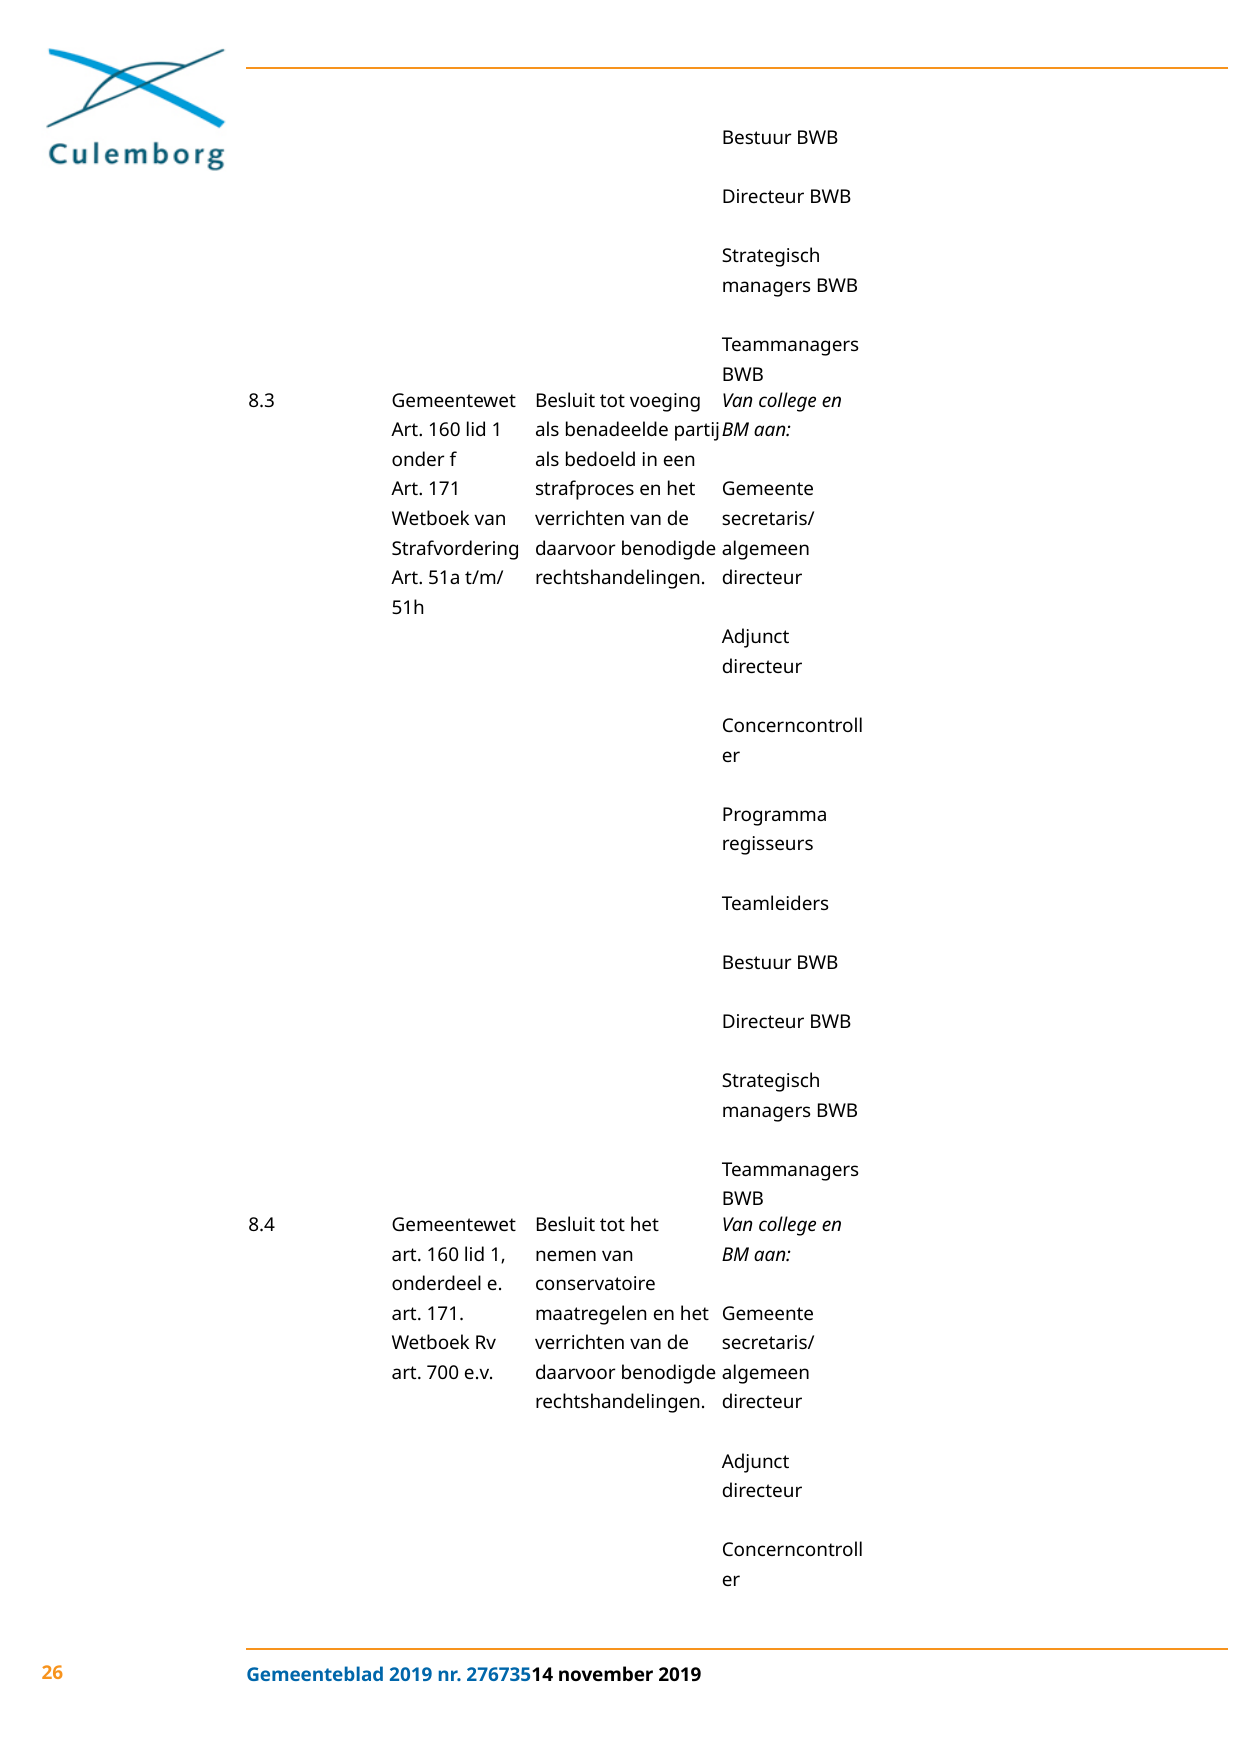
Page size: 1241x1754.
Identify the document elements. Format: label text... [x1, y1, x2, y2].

table_cell [1008, 95, 1152, 387]
table_cell Besluit tot het nemen van conservatoire maatregelen en het verrichten van de daarvoor benodigde rechtshandelingen. [535, 1211, 722, 1592]
table_cell [391, 95, 535, 387]
table_cell Bestuur BWB Directeur BWB Strategisch managers BWB Teammanagers BWB [722, 95, 865, 387]
table_cell [1008, 387, 1152, 1211]
table_cell Besluit tot voeging als benadeelde partij als bedoeld in een strafproces en het verrichten van de daarvoor benodigde rechtshandelingen. [535, 387, 722, 1211]
table_cell [865, 387, 1008, 1211]
table_cell 8.4 [248, 1211, 391, 1592]
table_cell Gemeentewet Art. 160 lid 1 onder f Art. 171 Wetboek van Strafvordering Art. 51a t/m/ 51h [391, 387, 535, 1211]
table_cell [865, 95, 1008, 387]
table_cell [865, 1211, 1008, 1592]
picture [41, 47, 231, 172]
table_cell [248, 95, 391, 387]
table_cell Van college en BM aan: Gemeente secretaris/ algemeen directeur Adjunct directeur Concerncontroller Programma regisseurs Teamleiders Bestuur BWB Directeur BWB Strategisch managers BWB Teammanagers BWB [722, 387, 865, 1211]
table_cell 8.3 [248, 387, 391, 1211]
table_cell [535, 95, 722, 387]
table_cell [1008, 1211, 1152, 1592]
table_cell Gemeentewet art. 160 lid 1, onderdeel e. art. 171. Wetboek Rv art. 700 e.v. [391, 1211, 535, 1592]
table_cell Van college en BM aan: Gemeente secretaris/ algemeen directeur Adjunct directeur Concerncontroller [722, 1211, 865, 1592]
